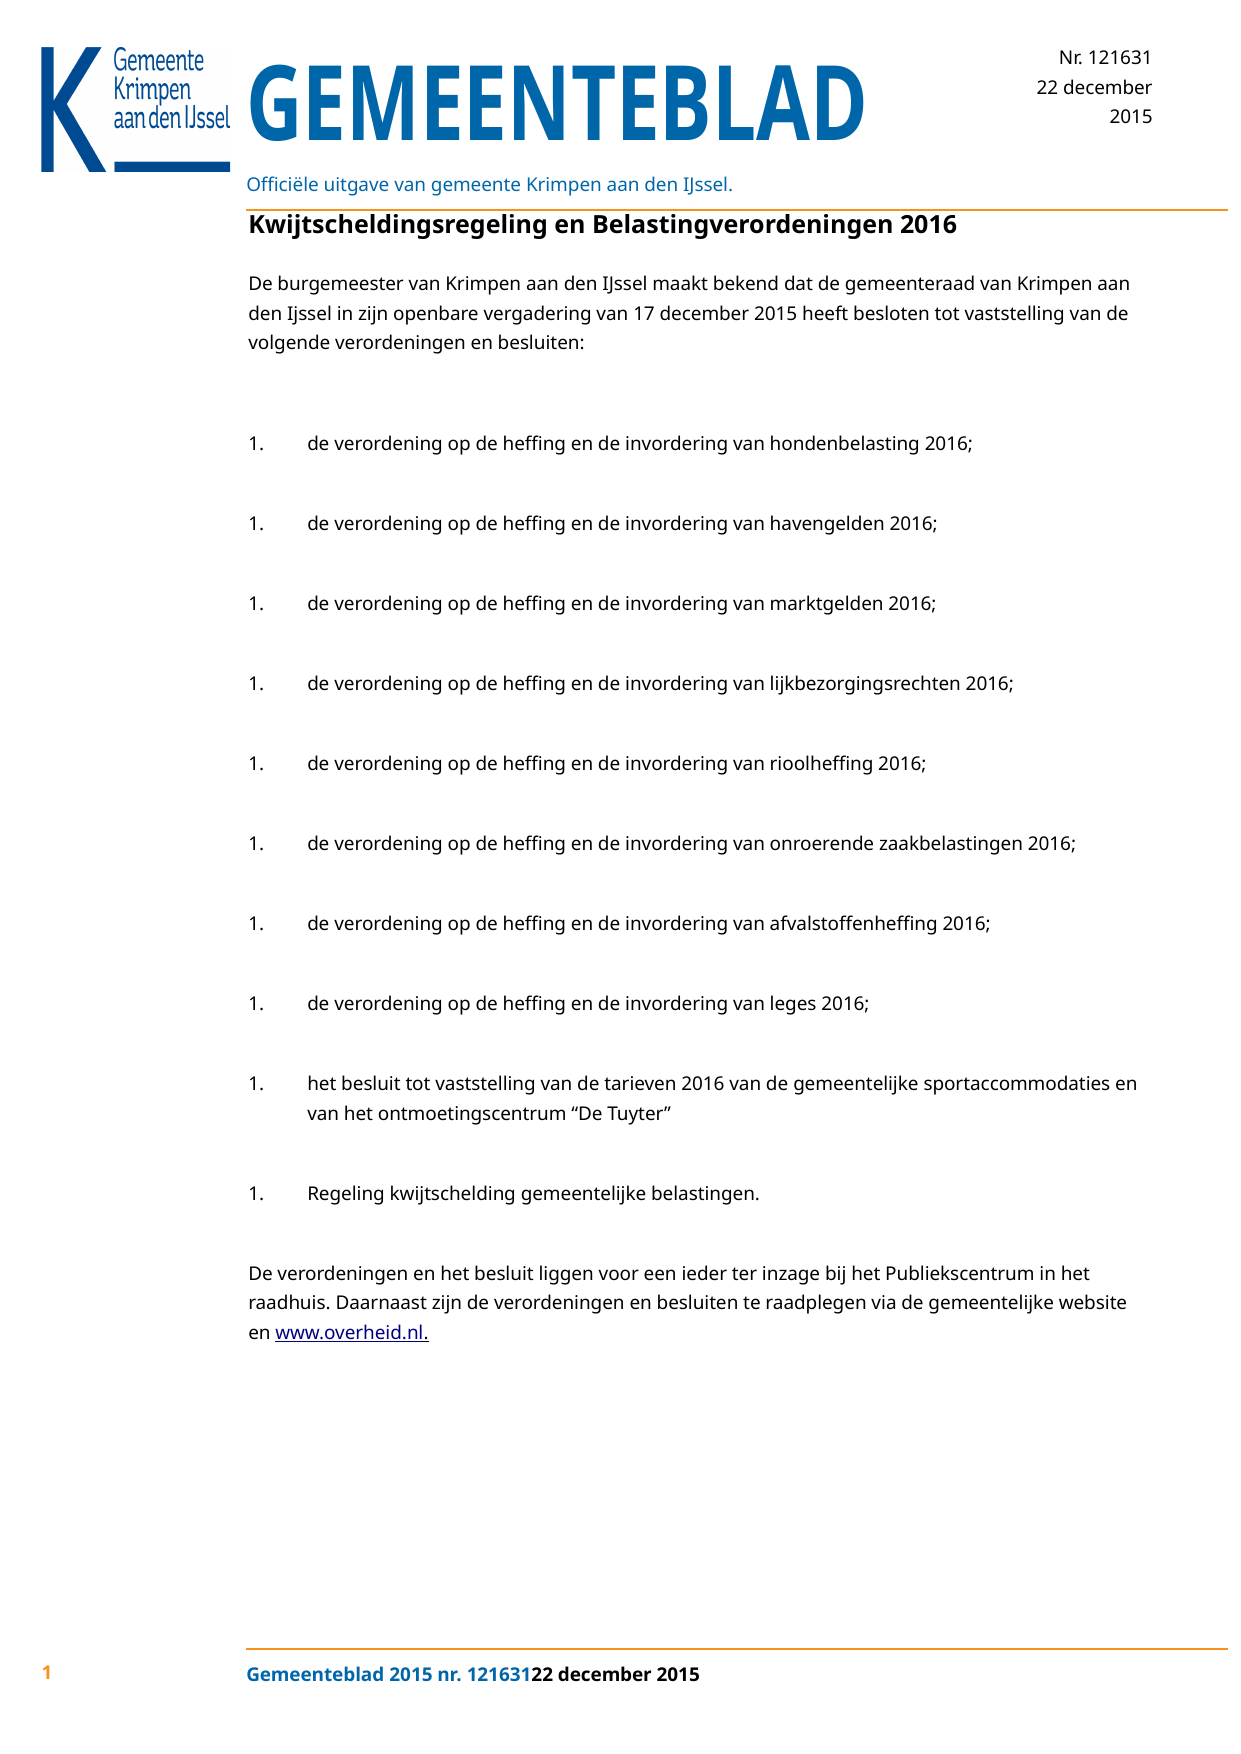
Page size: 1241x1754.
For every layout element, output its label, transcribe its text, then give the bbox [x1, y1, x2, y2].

list de verordening op de heffing en de invordering van havengelden 2016; [248, 510, 1152, 536]
text De burgemeester van Krimpen aan den IJssel maakt bekend dat de gemeenteraad van Krimpen aan den Ijssel in zijn openbare vergadering van 17 december 2015 heeft besloten tot vaststelling van de volgende verordeningen en besluiten: [248, 270, 1152, 355]
list het besluit tot vaststelling van de tarieven 2016 van de gemeentelijke sportaccommodaties en van het ontmoetingscentrum “De Tuyter” [248, 1070, 1152, 1126]
text De verordeningen en het besluit liggen voor een ieder ter inzage bij het Publiekscentrum in het raadhuis. Daarnaast zijn de verordeningen en besluiten te raadplegen via de gemeentelijke website en www.overheid.nl. [248, 1260, 1152, 1345]
list de verordening op de heffing en de invordering van afvalstoffenheffing 2016; [248, 910, 1152, 936]
list de verordening op de heffing en de invordering van hondenbelasting 2016; [248, 430, 1152, 456]
list de verordening op de heffing en de invordering van rioolheffing 2016; [248, 750, 1152, 776]
text Kwijtscheldingsregeling en Belastingverordeningen 2016 [248, 211, 1152, 241]
picture [41, 47, 231, 172]
list de verordening op de heffing en de invordering van marktgelden 2016; [248, 590, 1152, 616]
list de verordening op de heffing en de invordering van onroerende zaakbelastingen 2016; [248, 830, 1152, 856]
list Regeling kwijtschelding gemeentelijke belastingen. [248, 1180, 1152, 1206]
list de verordening op de heffing en de invordering van lijkbezorgingsrechten 2016; [248, 670, 1152, 696]
list de verordening op de heffing en de invordering van leges 2016; [248, 990, 1152, 1016]
